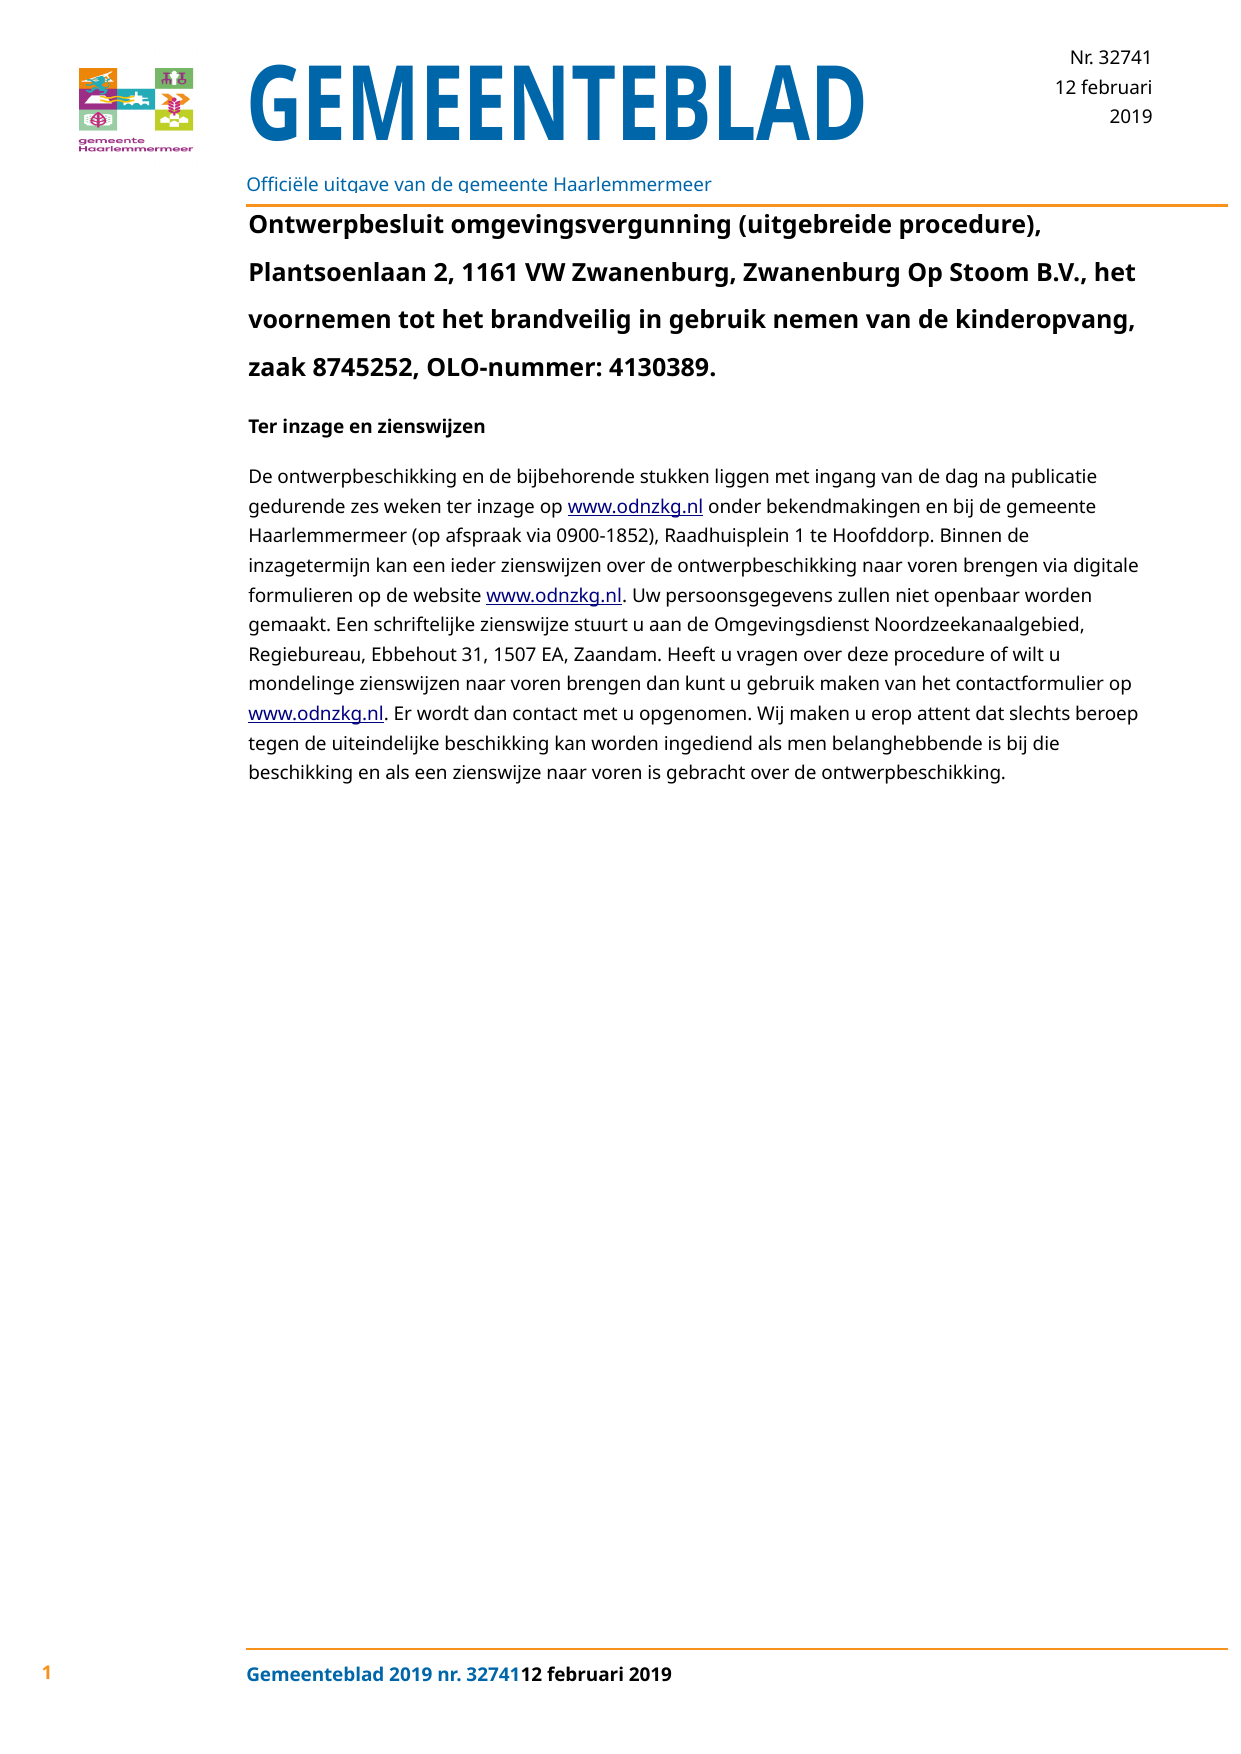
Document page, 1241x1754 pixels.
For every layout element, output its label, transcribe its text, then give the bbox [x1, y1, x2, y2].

text De ontwerpbeschikking en de bijbehorende stukken liggen met ingang van de dag na publicatie gedurende zes weken ter inzage op www.odnzkg.nl onder bekendmakingen en bij de gemeente Haarlemmermeer (op afspraak via 0900-1852), Raadhuisplein 1 te Hoofddorp. Binnen de inzagetermijn kan een ieder zienswijzen over de ontwerpbeschikking naar voren brengen via digitale formulieren op de website www.odnzkg.nl. Uw persoonsgegevens zullen niet openbaar worden gemaakt. Een schriftelijke zienswijze stuurt u aan de Omgevingsdienst Noordzeekanaalgebied, Regiebureau, Ebbehout 31, 1507 EA, Zaandam. Heeft u vragen over deze procedure of wilt u mondelinge zienswijzen naar voren brengen dan kunt u gebruik maken van het contactformulier op www.odnzkg.nl. Er wordt dan contact met u opgenomen. Wij maken u erop attent dat slechts beroep tegen de uiteindelijke beschikking kan worden ingediend als men belanghebbende is bij die beschikking en als een zienswijze naar voren is gebracht over de ontwerpbeschikking. [248, 463, 1152, 785]
picture [41, 47, 231, 172]
text Ter inzage en zienswijzen [248, 413, 1152, 439]
text Ontwerpbesluit omgevingsvergunning (uitgebreide procedure), Plantsoenlaan 2, 1161 VW Zwanenburg, Zwanenburg Op Stoom B.V., het voornemen tot het brandveilig in gebruik nemen van de kinderopvang, zaak 8745252, OLO-nummer: 4130389. [248, 207, 1152, 384]
